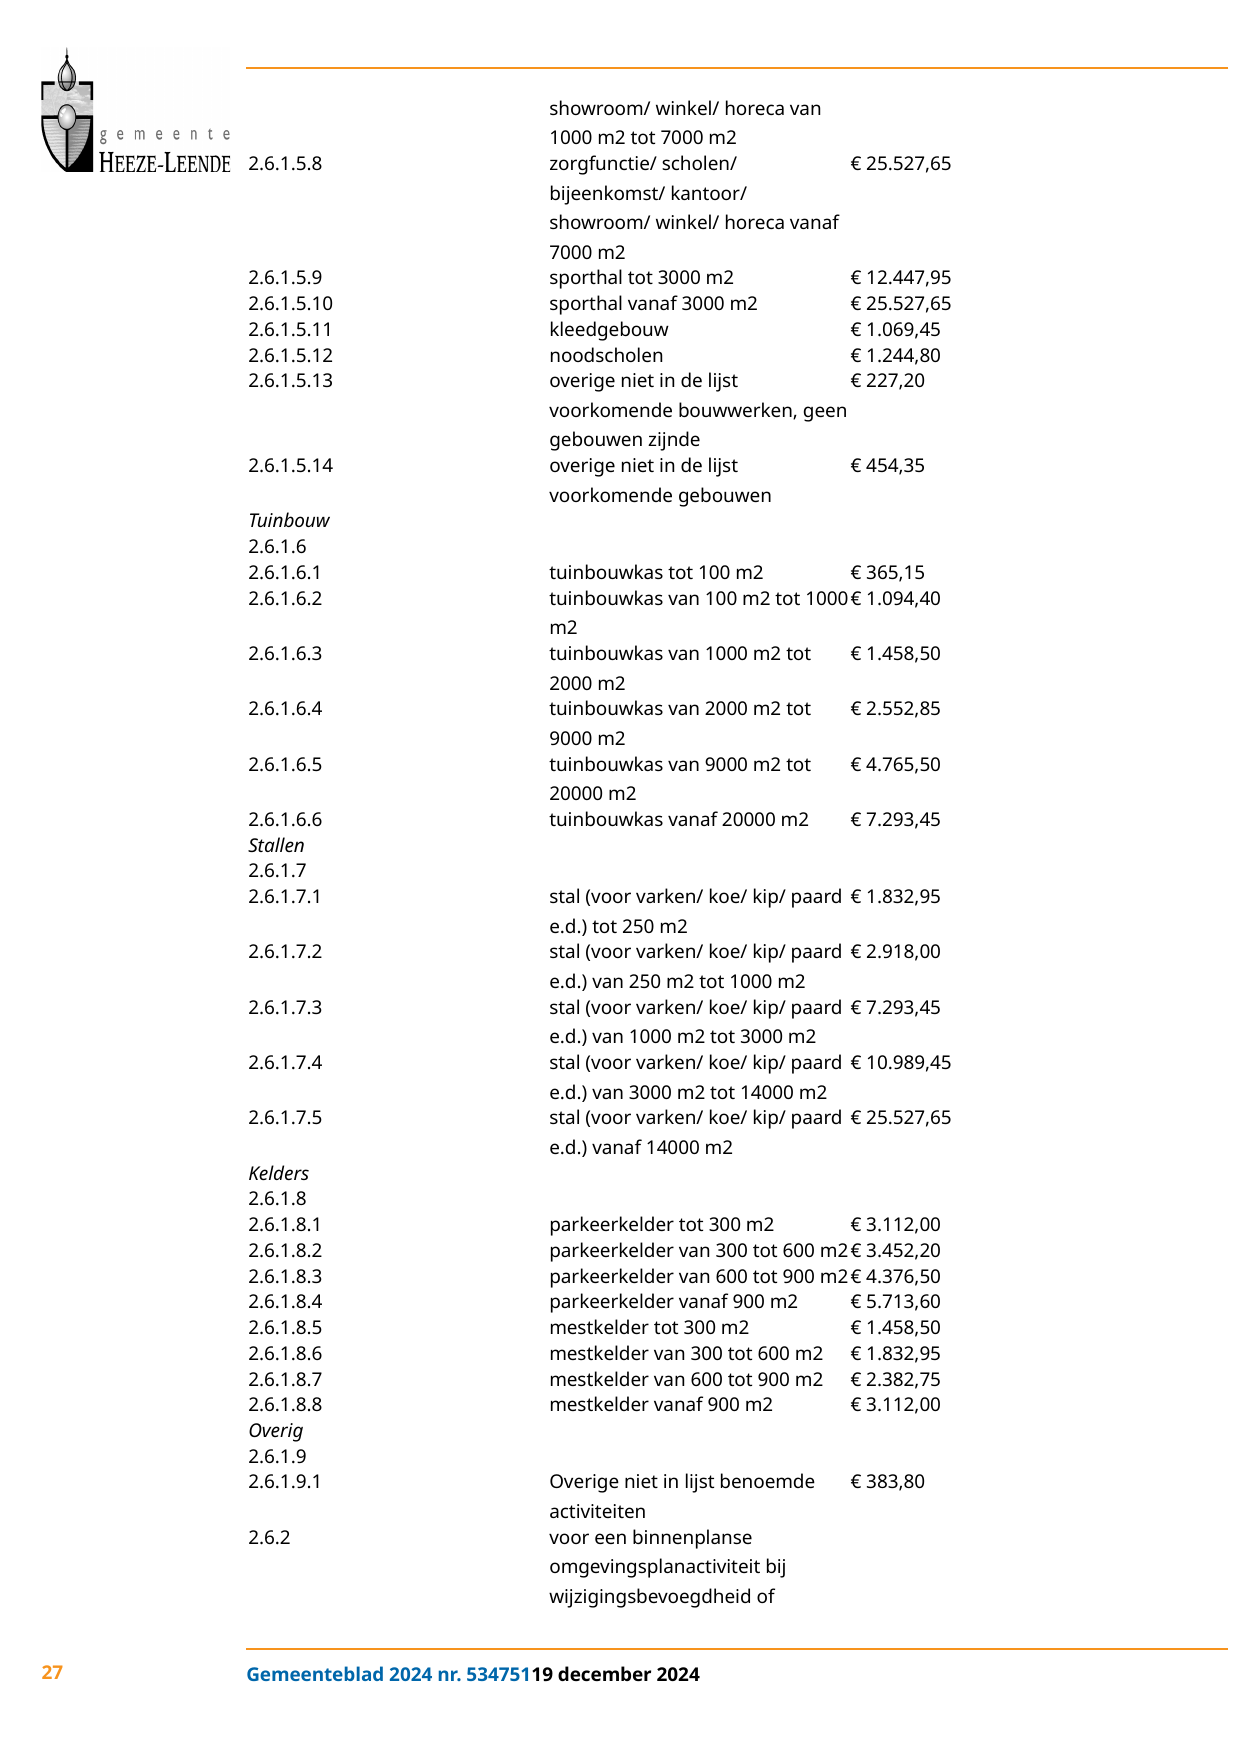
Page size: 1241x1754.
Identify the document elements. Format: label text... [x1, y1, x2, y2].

table_cell 2.6.1.7 [248, 858, 549, 883]
table_cell tuinbouwkas van 9000 m2 tot 20000 m2 [549, 751, 850, 806]
table_cell 2.6.1.5.9 [248, 265, 549, 290]
table_cell € 12.447,95 [850, 265, 1152, 290]
table_cell € 1.458,50 [850, 1314, 1152, 1340]
table_cell stal (voor varken/ koe/ kip/ paard e.d.) van 250 m2 tot 1000 m2 [549, 939, 850, 994]
table_cell 2.6.1.8.8 [248, 1391, 549, 1417]
table_cell tuinbouwkas van 2000 m2 tot 9000 m2 [549, 696, 850, 751]
table_cell 2.6.1.6.3 [248, 640, 549, 696]
table_cell € 2.552,85 [850, 696, 1152, 751]
table_cell 2.6.1.7.1 [248, 883, 549, 939]
table_cell 2.6.1.7.4 [248, 1049, 549, 1104]
table_cell stal (voor varken/ koe/ kip/ paard e.d.) vanaf 14000 m2 [549, 1105, 850, 1160]
table_cell parkeerkelder vanaf 900 m2 [549, 1289, 850, 1314]
table_cell 2.6.1.8.7 [248, 1366, 549, 1391]
table_cell parkeerkelder van 600 tot 900 m2 [549, 1263, 850, 1288]
table_cell € 454,35 [850, 453, 1152, 508]
table_cell € 365,15 [850, 559, 1152, 585]
table_cell showroom/ winkel/ horeca van 1000 m2 tot 7000 m2 [549, 95, 850, 150]
table_cell [248, 95, 549, 150]
table_cell € 3.112,00 [850, 1211, 1152, 1237]
table_cell € 1.832,95 [850, 1340, 1152, 1366]
table_cell stal (voor varken/ koe/ kip/ paard e.d.) van 3000 m2 tot 14000 m2 [549, 1049, 850, 1104]
table_cell € 3.112,00 [850, 1391, 1152, 1417]
table_cell kleedgebouw [549, 316, 850, 342]
table_cell € 383,80 [850, 1469, 1152, 1524]
table_cell 2.6.1.5.11 [248, 316, 549, 342]
table_cell [549, 1443, 850, 1469]
table_cell € 3.452,20 [850, 1237, 1152, 1263]
table_cell zorgfunctie/ scholen/ bijeenkomst/ kantoor/ showroom/ winkel/ horeca vanaf 7000 m2 [549, 150, 850, 264]
table_cell 2.6.2 [248, 1524, 549, 1609]
table_cell tuinbouwkas van 1000 m2 tot 2000 m2 [549, 640, 850, 696]
table_cell 2.6.1.5.14 [248, 453, 549, 508]
table_cell stal (voor varken/ koe/ kip/ paard e.d.) tot 250 m2 [549, 883, 850, 939]
table_cell overige niet in de lijst voorkomende bouwwerken, geen gebouwen zijnde [549, 368, 850, 452]
table_cell € 25.527,65 [850, 1105, 1152, 1160]
table_cell sporthal tot 3000 m2 [549, 265, 850, 290]
table_cell [549, 534, 850, 559]
table_cell mestkelder tot 300 m2 [549, 1314, 850, 1340]
table_cell € 7.293,45 [850, 806, 1152, 832]
table_cell 2.6.1.8.4 [248, 1289, 549, 1314]
table_cell 2.6.1.9 [248, 1443, 549, 1469]
table_cell 2.6.1.8.6 [248, 1340, 549, 1366]
table_cell Overige niet in lijst benoemde activiteiten [549, 1469, 850, 1524]
table_cell € 2.382,75 [850, 1366, 1152, 1391]
table_cell € 10.989,45 [850, 1049, 1152, 1104]
table_cell € 2.918,00 [850, 939, 1152, 994]
table_cell tuinbouwkas tot 100 m2 [549, 559, 850, 585]
table_cell € 1.069,45 [850, 316, 1152, 342]
table_cell 2.6.1.5.10 [248, 290, 549, 316]
table_cell noodscholen [549, 342, 850, 367]
table_cell Tuinbouw [248, 508, 1152, 533]
table_cell € 4.376,50 [850, 1263, 1152, 1288]
table_cell sporthal vanaf 3000 m2 [549, 290, 850, 316]
table_cell 2.6.1.8 [248, 1186, 549, 1211]
table_cell [850, 858, 1152, 883]
table_cell 2.6.1.7.5 [248, 1105, 549, 1160]
table_cell [549, 1186, 850, 1211]
table_cell 2.6.1.9.1 [248, 1469, 549, 1524]
table_cell overige niet in de lijst voorkomende gebouwen [549, 453, 850, 508]
table_cell Stallen [248, 832, 1152, 858]
table_cell 2.6.1.8.3 [248, 1263, 549, 1288]
picture [41, 47, 231, 172]
table_cell tuinbouwkas vanaf 20000 m2 [549, 806, 850, 832]
table_cell [850, 534, 1152, 559]
table_cell € 1.094,40 [850, 585, 1152, 640]
table_cell tuinbouwkas van 100 m2 tot 1000 m2 [549, 585, 850, 640]
table_cell [850, 1443, 1152, 1469]
table_cell 2.6.1.5.8 [248, 150, 549, 264]
table_cell stal (voor varken/ koe/ kip/ paard e.d.) van 1000 m2 tot 3000 m2 [549, 994, 850, 1049]
table_cell € 1.832,95 [850, 883, 1152, 939]
table_cell € 5.713,60 [850, 1289, 1152, 1314]
table_cell parkeerkelder tot 300 m2 [549, 1211, 850, 1237]
table_cell 2.6.1.6.6 [248, 806, 549, 832]
table_cell [850, 1524, 1152, 1609]
table_cell 2.6.1.6.2 [248, 585, 549, 640]
table_cell 2.6.1.8.2 [248, 1237, 549, 1263]
table_cell 2.6.1.7.2 [248, 939, 549, 994]
table_cell voor een binnenplanse omgevingsplanactiviteit bij wijzigingsbevoegdheid of [549, 1524, 850, 1609]
table_cell € 25.527,65 [850, 150, 1152, 264]
table_cell 2.6.1.6.1 [248, 559, 549, 585]
table_cell [850, 95, 1152, 150]
table_cell € 1.244,80 [850, 342, 1152, 367]
table_cell € 25.527,65 [850, 290, 1152, 316]
table_cell Overig [248, 1417, 1152, 1443]
table_cell [850, 1186, 1152, 1211]
table_cell 2.6.1.6 [248, 534, 549, 559]
table_cell mestkelder van 300 tot 600 m2 [549, 1340, 850, 1366]
table_cell mestkelder vanaf 900 m2 [549, 1391, 850, 1417]
table_cell [549, 858, 850, 883]
table_cell parkeerkelder van 300 tot 600 m2 [549, 1237, 850, 1263]
table_cell € 1.458,50 [850, 640, 1152, 696]
table_cell 2.6.1.6.4 [248, 696, 549, 751]
table_cell € 4.765,50 [850, 751, 1152, 806]
table_cell 2.6.1.6.5 [248, 751, 549, 806]
table_cell € 227,20 [850, 368, 1152, 452]
table_cell € 7.293,45 [850, 994, 1152, 1049]
table_cell 2.6.1.8.5 [248, 1314, 549, 1340]
table_cell 2.6.1.5.12 [248, 342, 549, 367]
table_cell 2.6.1.7.3 [248, 994, 549, 1049]
table_cell mestkelder van 600 tot 900 m2 [549, 1366, 850, 1391]
table_cell Kelders [248, 1160, 1152, 1186]
table_cell 2.6.1.8.1 [248, 1211, 549, 1237]
table_cell 2.6.1.5.13 [248, 368, 549, 452]
